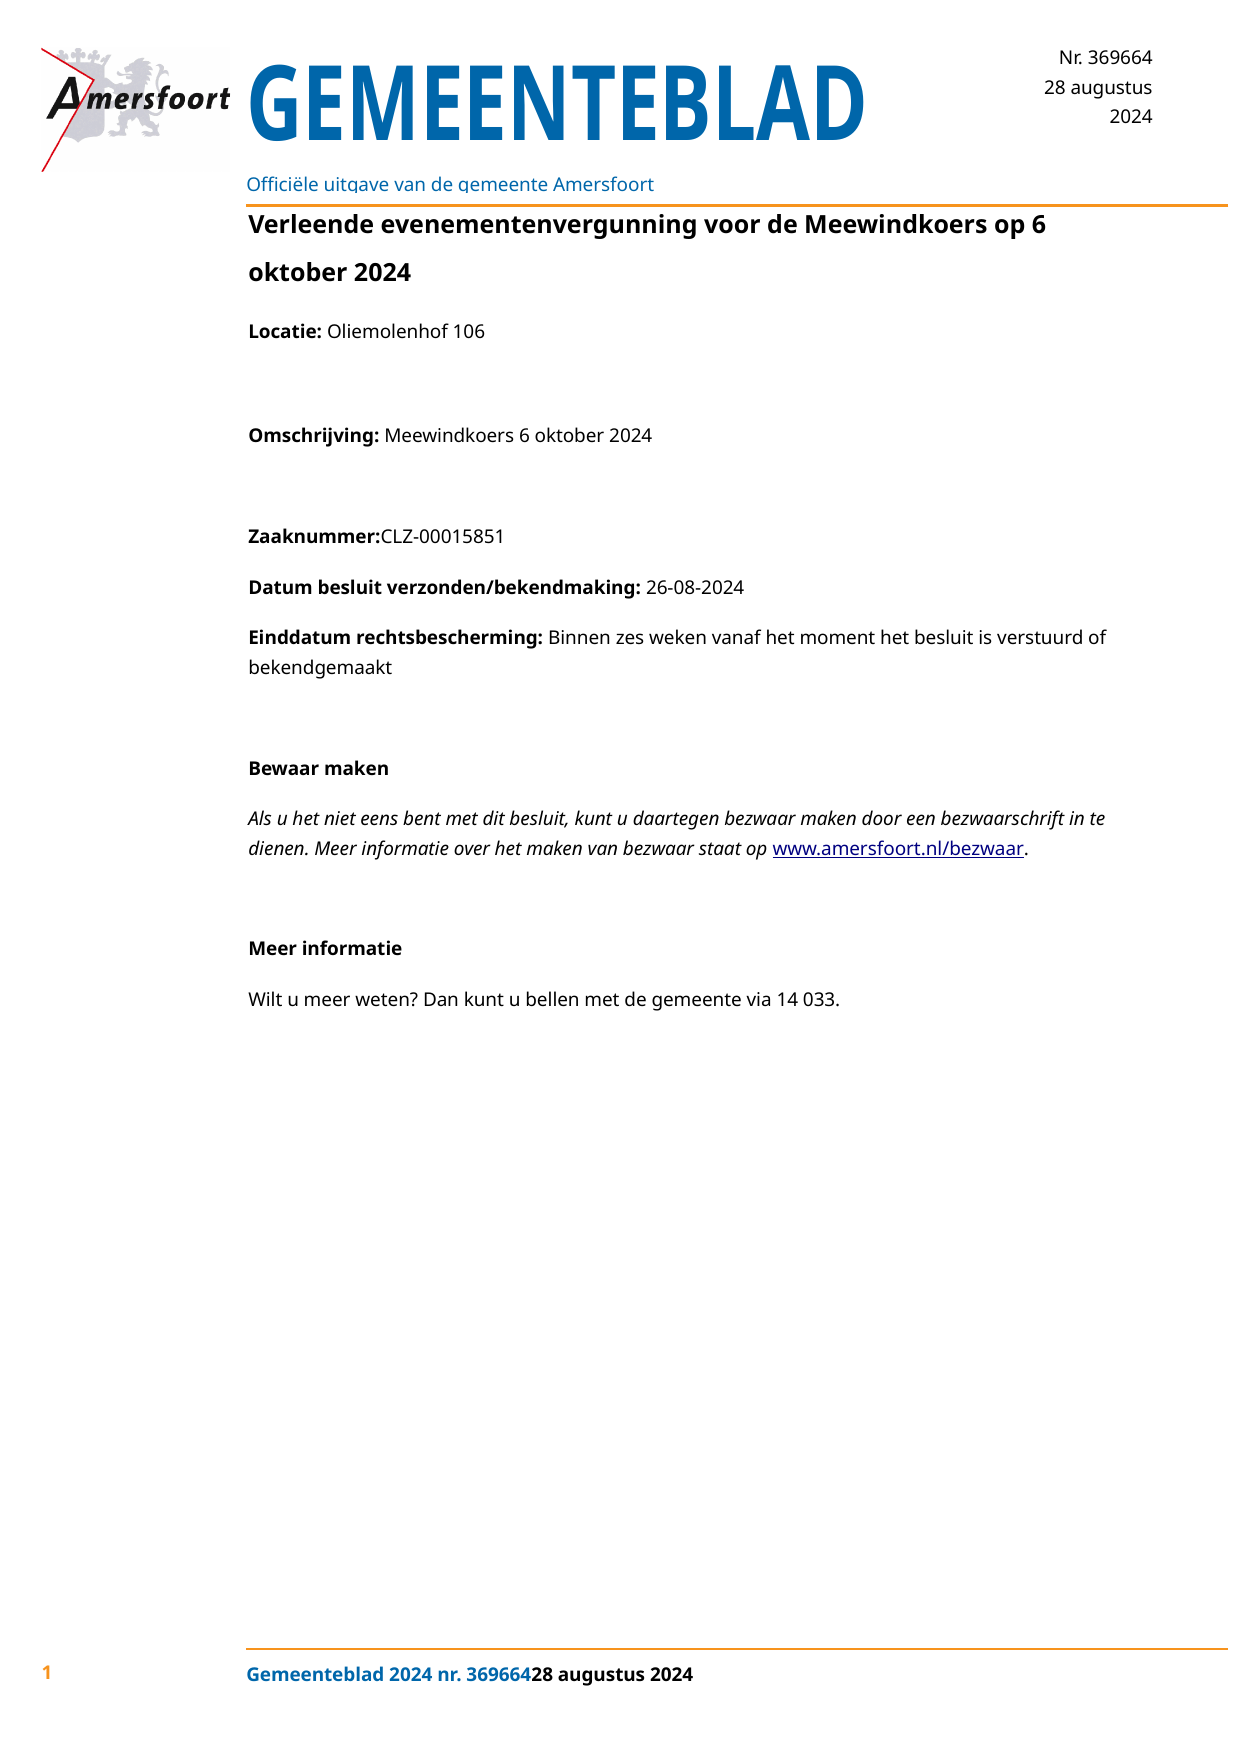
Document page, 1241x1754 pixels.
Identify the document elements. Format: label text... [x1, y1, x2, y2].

text Wilt u meer weten? Dan kunt u bellen met de gemeente via 14 033. [248, 986, 1152, 1012]
text Locatie: Oliemolenhof 106 [248, 318, 1152, 344]
text Datum besluit verzonden/bekendmaking: 26-08-2024 [248, 574, 1152, 600]
picture [41, 47, 231, 172]
text Meer informatie [248, 936, 1152, 961]
text Verleende evenementenvergunning voor de Meewindkoers op 6 oktober 2024 [248, 207, 1152, 288]
text ﻿Omschrijving: Meewindkoers 6 oktober 2024 [248, 419, 1152, 448]
text Zaaknummer:CLZ-00015851 [248, 523, 1152, 549]
text Einddatum rechtsbescherming: Binnen zes weken vanaf het moment het besluit is verstuurd of bekendgemaakt [248, 624, 1152, 680]
text Als u het niet eens bent met dit besluit, kunt u daartegen bezwaar maken door een bezwaarschrift in te dienen. Meer informatie over het maken van bezwaar staat op www.amersfoort.nl/bezwaar. [248, 805, 1152, 861]
text Bewaar maken [248, 755, 1152, 781]
